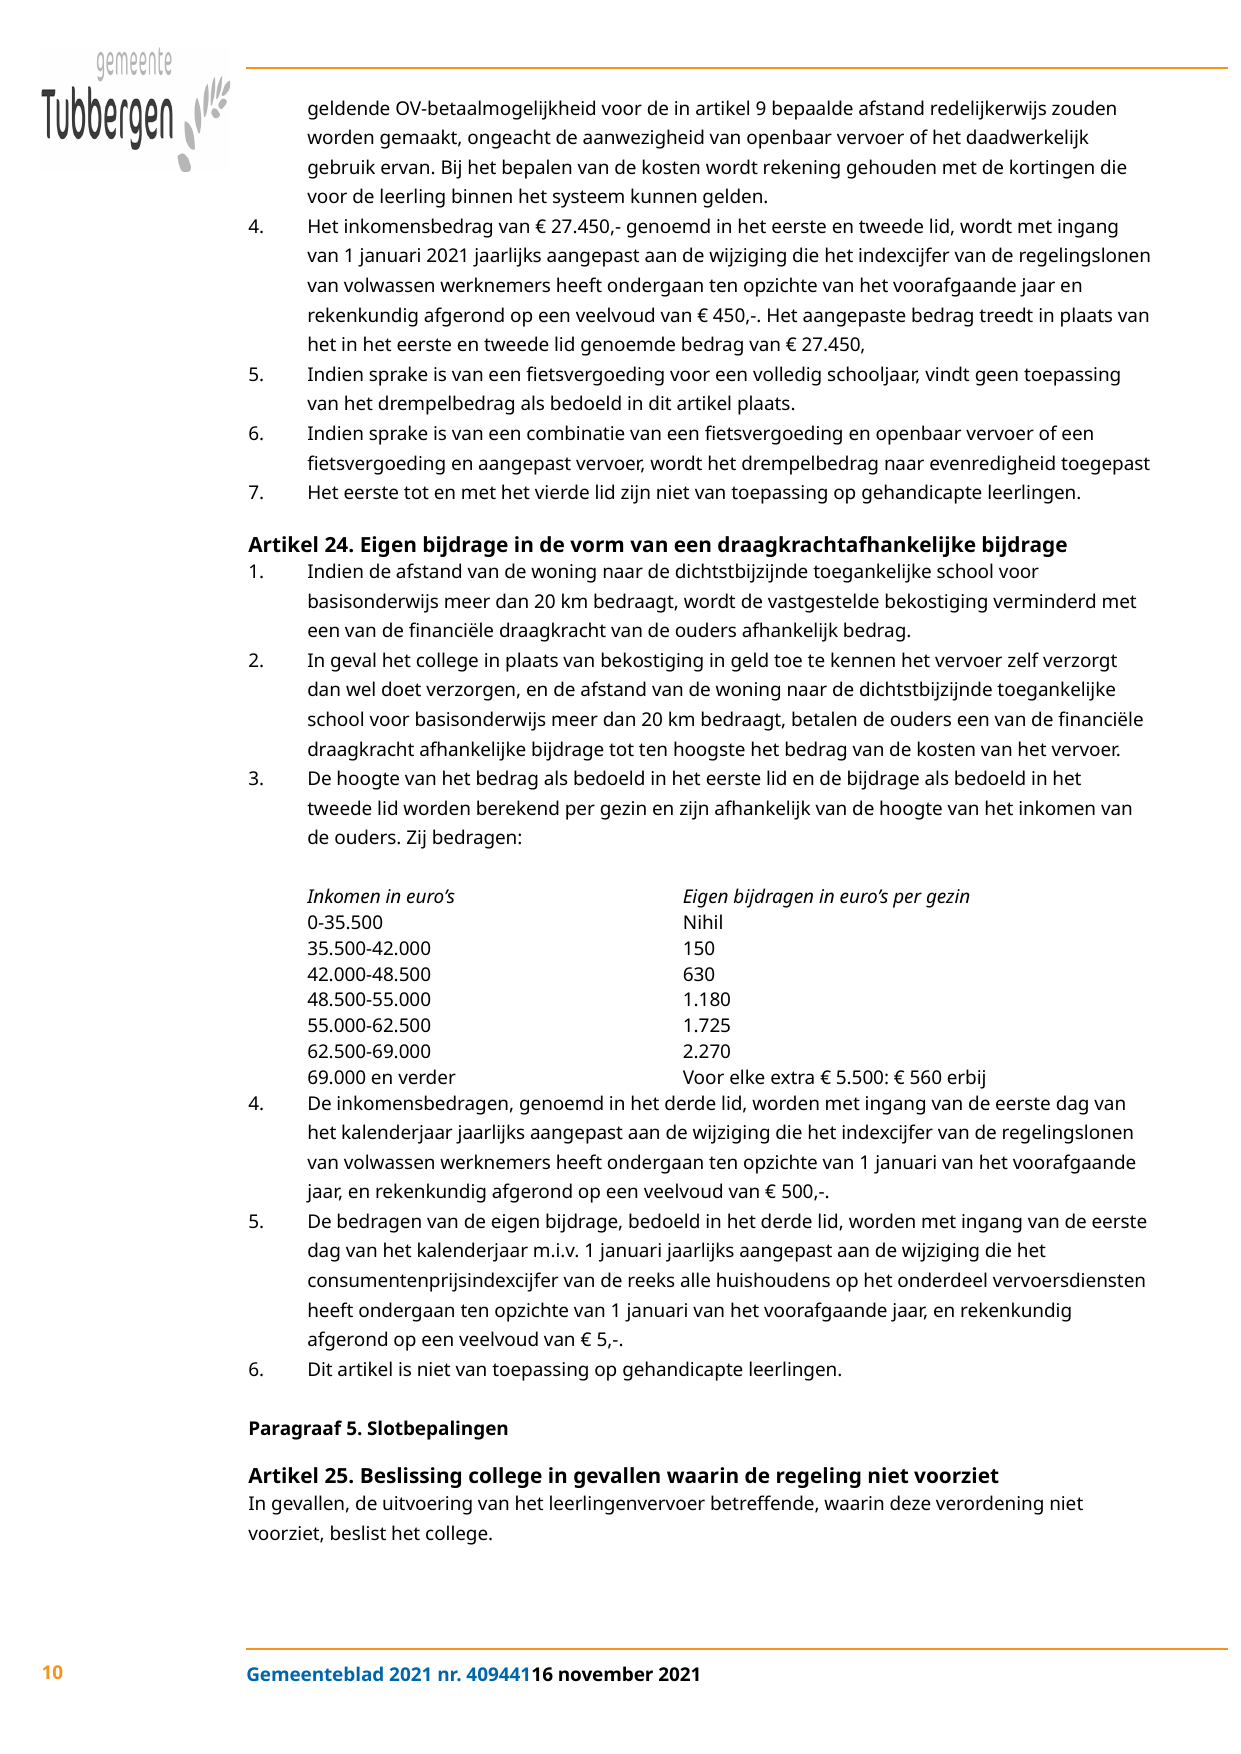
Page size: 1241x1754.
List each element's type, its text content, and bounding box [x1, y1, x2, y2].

list Het inkomensbedrag van € 27.450,- genoemd in het eerste en tweede lid, wordt met ingang van 1 januari 2021 jaarlijks aangepast aan de wijziging die het indexcijfer van de regelingslonen van volwassen werknemers heeft ondergaan ten opzichte van het voorafgaande jaar en rekenkundig afgerond op een veelvoud van € 450,-. Het aangepaste bedrag treedt in plaats van het in het eerste en tweede lid genoemde bedrag van € 27.450, [248, 213, 1152, 357]
table_header Inkomen in euro’s [307, 884, 683, 909]
list Indien de afstand van de woning naar de dichtstbijzijnde toegankelijke school voor basisonderwijs meer dan 20 km bedraagt, wordt de vastgestelde bekostiging verminderd met een van de financiële draagkracht van de ouders afhankelijk bedrag. [248, 558, 1152, 643]
table_header Eigen bijdragen in euro’s per gezin [683, 884, 1211, 909]
list Indien sprake is van een combinatie van een fietsvergoeding en openbaar vervoer of een fietsvergoeding en aangepast vervoer, wordt het drempelbedrag naar evenredigheid toegepast [248, 420, 1152, 476]
list De bedragen van de eigen bijdrage, bedoeld in het derde lid, worden met ingang van de eerste dag van het kalenderjaar m.i.v. 1 januari jaarlijks aangepast aan de wijziging die het consumentenprijsindexcijfer van de reeks alle huishoudens op het onderdeel vervoersdiensten heeft ondergaan ten opzichte van 1 januari van het voorafgaande jaar, en rekenkundig afgerond op een veelvoud van € 5,-. [248, 1208, 1152, 1352]
table_cell 55.000-62.500 [307, 1013, 683, 1038]
list In geval het college in plaats van bekostiging in geld toe te kennen het vervoer zelf verzorgt dan wel doet verzorgen, en de afstand van de woning naar de dichtstbijzijnde toegankelijke school voor basisonderwijs meer dan 20 km bedraagt, betalen de ouders een van de financiële draagkracht afhankelijke bijdrage tot ten hoogste het bedrag van de kosten van het vervoer. [248, 647, 1152, 761]
list De hoogte van het bedrag als bedoeld in het eerste lid en de bijdrage als bedoeld in het tweede lid worden berekend per gezin en zijn afhankelijk van de hoogte van het inkomen van de ouders. Zij bedragen: [248, 765, 1152, 850]
list geldende OV-betaalmogelijkheid voor de in artikel 9 bepaalde afstand redelijkerwijs zouden worden gemaakt, ongeacht de aanwezigheid van openbaar vervoer of het daadwerkelijk gebruik ervan. Bij het bepalen van de kosten wordt rekening gehouden met de kortingen die voor de leerling binnen het systeem kunnen gelden. [248, 95, 1152, 209]
table_cell 69.000 en verder [307, 1064, 683, 1089]
table_cell 42.000-48.500 [307, 961, 683, 987]
list Indien sprake is van een fietsvergoeding voor een volledig schooljaar, vindt geen toepassing van het drempelbedrag als bedoeld in dit artikel plaats. [248, 361, 1152, 416]
list De inkomensbedragen, genoemd in het derde lid, worden met ingang van de eerste dag van het kalenderjaar jaarlijks aangepast aan de wijziging die het indexcijfer van de regelingslonen van volwassen werknemers heeft ondergaan ten opzichte van 1 januari van het voorafgaande jaar, en rekenkundig afgerond op een veelvoud van € 500,-. [248, 1090, 1152, 1204]
text Paragraaf 5. Slotbepalingen [248, 1415, 1152, 1441]
table_cell 1.180 [683, 987, 1211, 1012]
table_cell 35.500-42.000 [307, 935, 683, 961]
table_cell 150 [683, 935, 1211, 961]
picture [41, 47, 231, 172]
table_cell 48.500-55.000 [307, 987, 683, 1012]
table_cell Voor elke extra € 5.500: € 560 erbij [683, 1064, 1211, 1089]
table_cell 1.725 [683, 1013, 1211, 1038]
table_cell Nihil [683, 910, 1211, 935]
list Het eerste tot en met het vierde lid zijn niet van toepassing op gehandicapte leerlingen. [248, 479, 1152, 505]
text Artikel 25. Beslissing college in gevallen waarin de regeling niet voorziet [248, 1462, 1152, 1490]
table_cell 62.500-69.000 [307, 1038, 683, 1064]
table_cell 630 [683, 961, 1211, 987]
table_cell 0-35.500 [307, 910, 683, 935]
table_cell 2.270 [683, 1038, 1211, 1064]
text In gevallen, de uitvoering van het leerlingenvervoer betreffende, waarin deze verordening niet voorziet, beslist het college. [248, 1490, 1152, 1545]
list Dit artikel is niet van toepassing op gehandicapte leerlingen. [248, 1356, 1152, 1382]
text Artikel 24. Eigen bijdrage in de vorm van een draagkrachtafhankelijke bijdrage [248, 530, 1152, 558]
